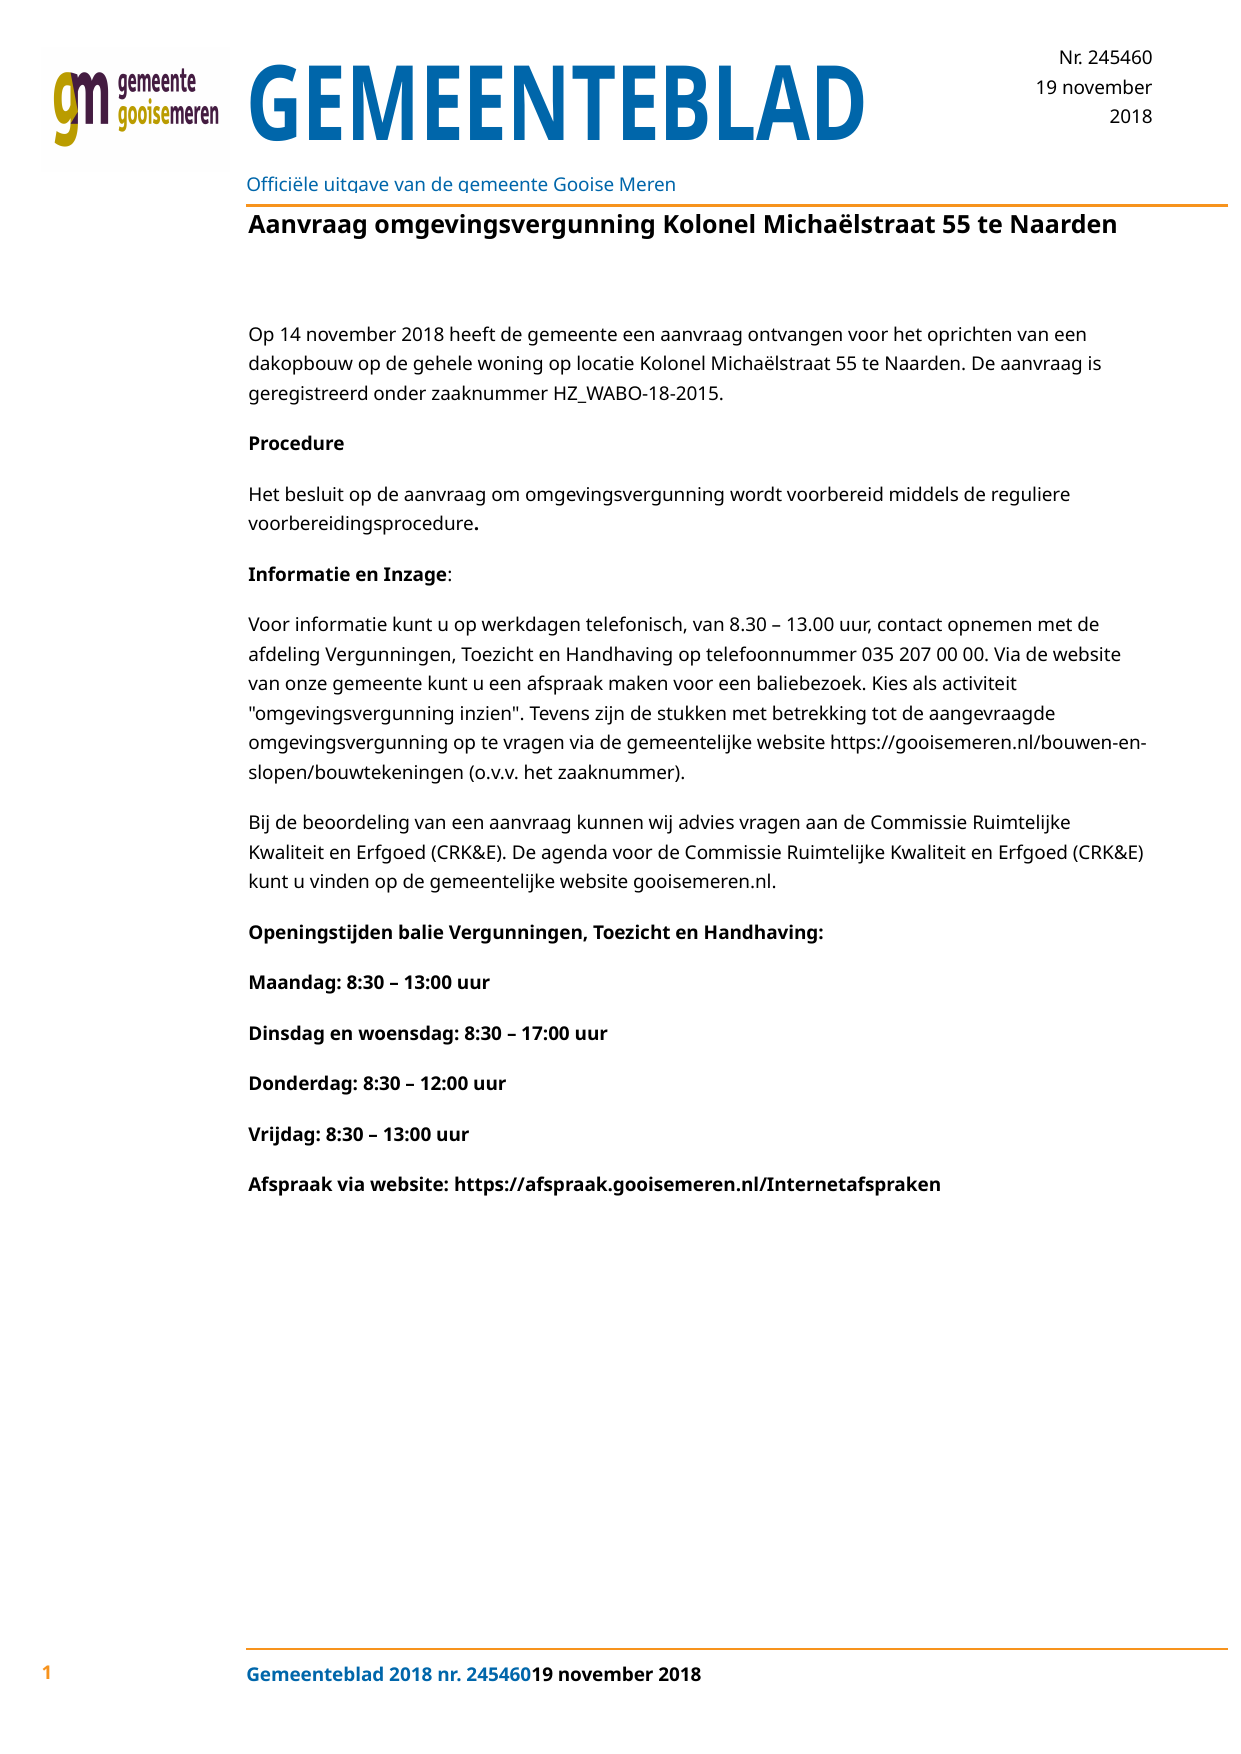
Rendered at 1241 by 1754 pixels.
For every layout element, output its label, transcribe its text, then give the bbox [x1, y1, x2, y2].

text Voor informatie kunt u op werkdagen telefonisch, van 8.30 – 13.00 uur, contact opnemen met de afdeling Vergunningen, Toezicht en Handhaving op telefoonnummer 035 207 00 00. Via de website van onze gemeente kunt u een afspraak maken voor een baliebezoek. Kies als activiteit "omgevingsvergunning inzien". Tevens zijn de stukken met betrekking tot de aangevraagde omgevingsvergunning op te vragen via de gemeentelijke website https://gooisemeren.nl/bouwen-en-slopen/bouwtekeningen (o.v.v. het zaaknummer). [248, 611, 1152, 785]
text Donderdag: 8:30 – 12:00 uur [248, 1070, 1152, 1096]
text Vrijdag: 8:30 – 13:00 uur [248, 1121, 1152, 1146]
text Op 14 november 2018 heeft de gemeente een aanvraag ontvangen voor het oprichten van een dakopbouw op de gehele woning op locatie Kolonel Michaëlstraat 55 te Naarden. De aanvraag is geregistreerd onder zaaknummer HZ_WABO-18-2015. [248, 321, 1152, 406]
text Dinsdag en woensdag: 8:30 – 17:00 uur [248, 1020, 1152, 1046]
text Afspraak via website: https://afspraak.gooisemeren.nl/Internetafspraken [248, 1171, 1152, 1197]
text Procedure [248, 430, 1152, 456]
picture [41, 47, 231, 172]
text Bij de beoordeling van een aanvraag kunnen wij advies vragen aan de Commissie Ruimtelijke Kwaliteit en Erfgoed (CRK&E). De agenda voor de Commissie Ruimtelijke Kwaliteit en Erfgoed (CRK&E) kunt u vinden op de gemeentelijke website gooisemeren.nl. [248, 809, 1152, 894]
text Aanvraag omgevingsvergunning Kolonel Michaëlstraat 55 te Naarden [248, 207, 1152, 241]
text Maandag: 8:30 – 13:00 uur [248, 969, 1152, 995]
text Informatie en Inzage: [248, 561, 1152, 586]
text Het besluit op de aanvraag om omgevingsvergunning wordt voorbereid middels de reguliere voorbereidingsprocedure. [248, 481, 1152, 536]
text Openingstijden balie Vergunningen, Toezicht en Handhaving: [248, 919, 1152, 945]
